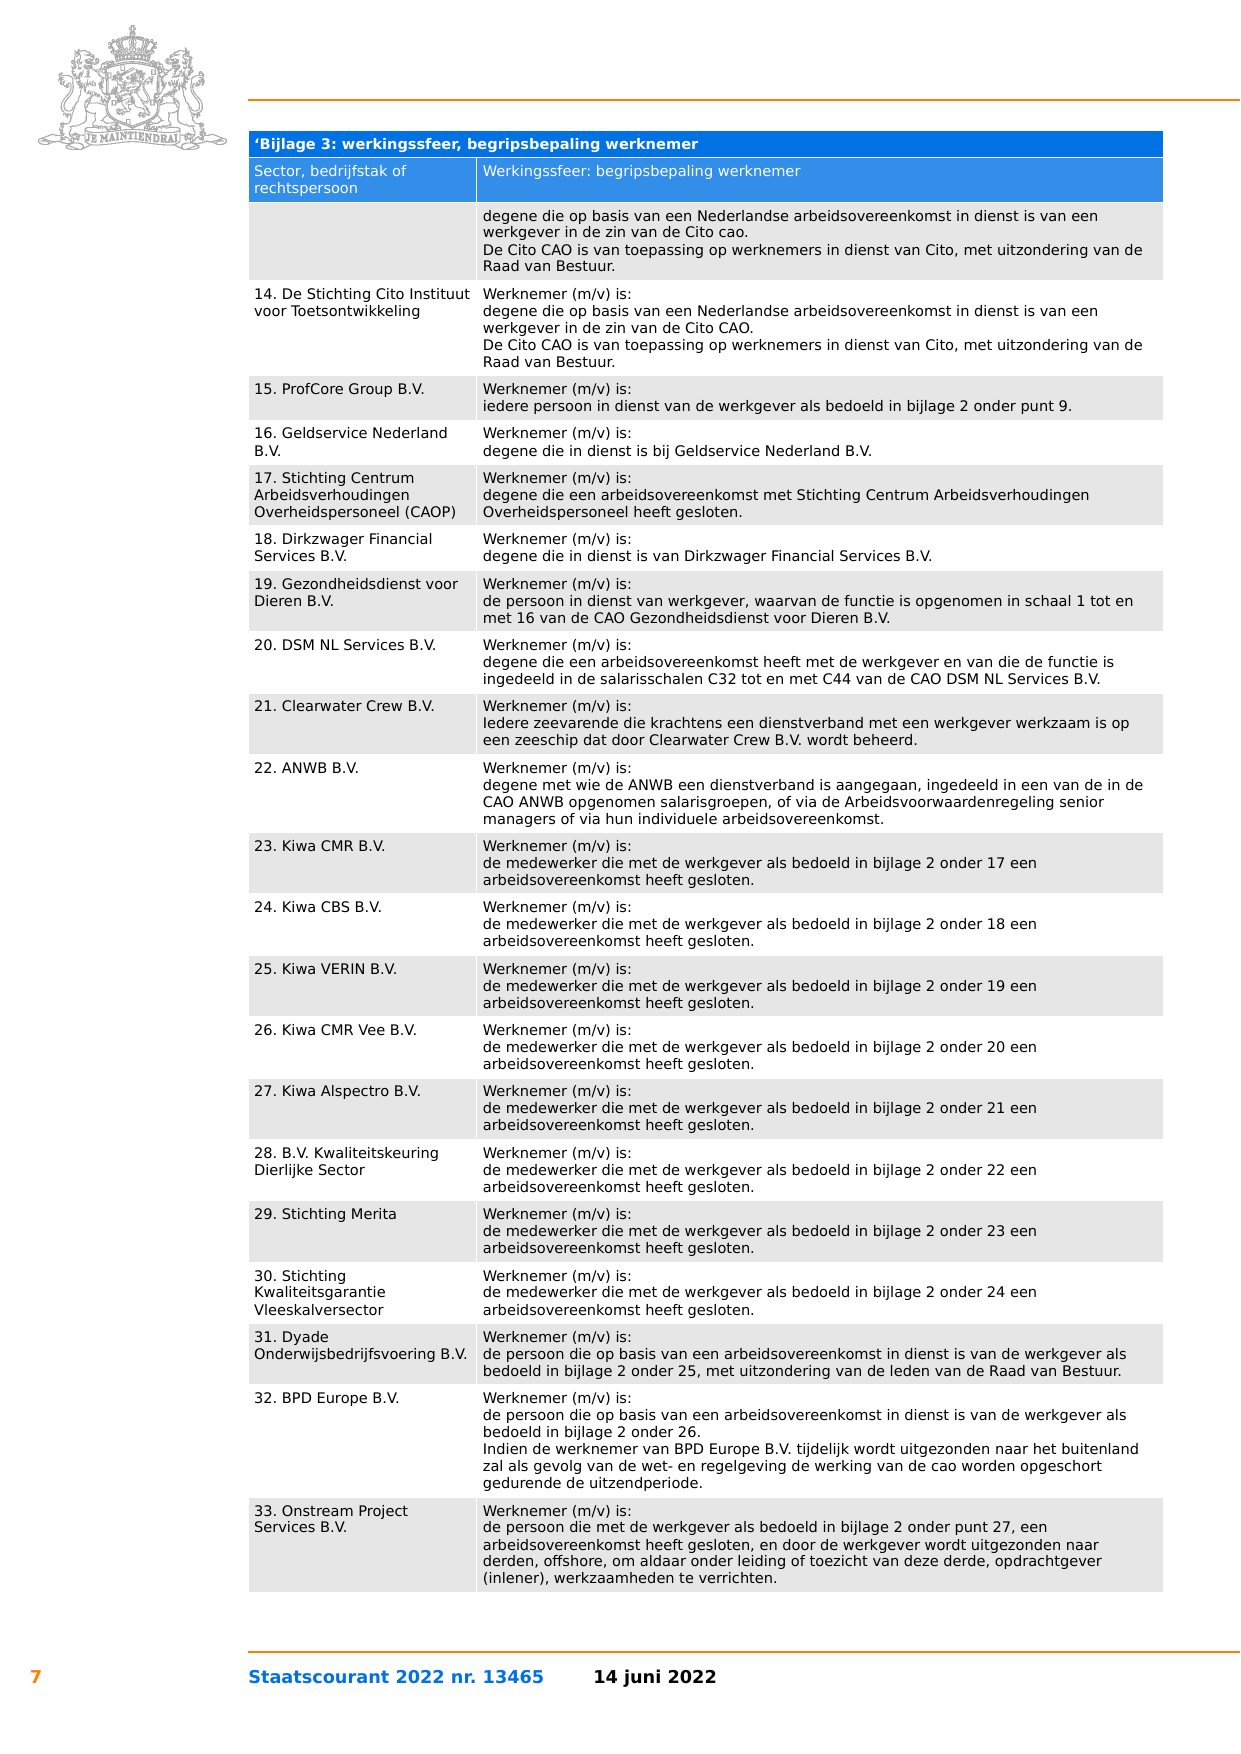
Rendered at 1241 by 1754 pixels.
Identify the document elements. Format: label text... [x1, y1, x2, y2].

table_cell 15. ProfCore Group B.V. [249, 376, 476, 420]
table_cell Werknemer (m/v) is: de medewerker die met de werkgever als bedoeld in bijlage 2 onder 17 een arbeidsovereenkomst heeft gesloten. [477, 833, 1163, 893]
table_cell 29. Stichting Merita [249, 1201, 476, 1262]
table_cell 21. Clearwater Crew B.V. [249, 694, 476, 754]
table_cell Werknemer (m/v) is: de medewerker die met de werkgever als bedoeld in bijlage 2 onder 20 een arbeidsovereenkomst heeft gesloten. [477, 1017, 1163, 1078]
table_cell Werknemer (m/v) is: de medewerker die met de werkgever als bedoeld in bijlage 2 onder 24 een arbeidsovereenkomst heeft gesloten. [477, 1263, 1163, 1323]
table_cell Werknemer (m/v) is: Iedere zeevarende die krachtens een dienstverband met een werkgever werkzaam is op een zeeschip dat door Clearwater Crew B.V. wordt beheerd. [477, 694, 1163, 754]
table_cell Werknemer (m/v) is: de medewerker die met de werkgever als bedoeld in bijlage 2 onder 18 een arbeidsovereenkomst heeft gesloten. [477, 895, 1163, 955]
table_cell 23. Kiwa CMR B.V. [249, 833, 476, 893]
table_cell 14. De Stichting Cito Instituut voor Toetsontwikkeling [249, 281, 476, 375]
table_cell Werknemer (m/v) is: de persoon die met de werkgever als bedoeld in bijlage 2 onder punt 27, een arbeidsovereenkomst heeft gesloten, en door de werkgever wordt uitgezonden naar derden, offshore, om aldaar onder leiding of toezicht van deze derde, opdrachtgever (inlener), werkzaamheden te verrichten. [477, 1498, 1163, 1592]
table_cell Werknemer (m/v) is: de persoon die op basis van een arbeidsovereenkomst in dienst is van de werkgever als bedoeld in bijlage 2 onder 26. Indien de werknemer van BPD Europe B.V. tijdelijk wordt uitgezonden naar het buitenland zal als gevolg van de wet- en regelgeving de werking van de cao worden opgeschort gedurende de uitzendperiode. [477, 1385, 1163, 1497]
table_cell 20. DSM NL Services B.V. [249, 632, 476, 692]
table_cell Werknemer (m/v) is: de medewerker die met de werkgever als bedoeld in bijlage 2 onder 19 een arbeidsovereenkomst heeft gesloten. [477, 956, 1163, 1016]
table_cell 19. Gezondheidsdienst voor Dieren B.V. [249, 571, 476, 631]
table_cell Werknemer (m/v) is: degene die in dienst is van Dirkzwager Financial Services B.V. [477, 526, 1163, 570]
table_cell 27. Kiwa Alspectro B.V. [249, 1079, 476, 1139]
table_cell [249, 203, 476, 280]
table_cell 17. Stichting Centrum Arbeidsverhoudingen Overheidspersoneel (CAOP) [249, 465, 476, 525]
table_cell Werknemer (m/v) is: de persoon die op basis van een arbeidsovereenkomst in dienst is van de werkgever als bedoeld in bijlage 2 onder 25, met uitzondering van de leden van de Raad van Bestuur. [477, 1324, 1163, 1384]
table_cell 28. B.V. Kwaliteitskeuring Dierlijke Sector [249, 1140, 476, 1200]
picture [38, 25, 227, 150]
table_cell 31. Dyade Onderwijsbedrijfsvoering B.V. [249, 1324, 476, 1384]
table_cell 18. Dirkzwager Financial Services B.V. [249, 526, 476, 570]
table_cell 26. Kiwa CMR Vee B.V. [249, 1017, 476, 1078]
table_cell 22. ANWB B.V. [249, 755, 476, 832]
table_cell Werknemer (m/v) is: degene die op basis van een Nederlandse arbeidsovereenkomst in dienst is van een werkgever in de zin van de Cito CAO. De Cito CAO is van toepassing op werknemers in dienst van Cito, met uitzondering van de Raad van Bestuur. [477, 281, 1163, 375]
table_cell Werkingssfeer: begripsbepaling werknemer [477, 158, 1163, 202]
table_cell 32. BPD Europe B.V. [249, 1385, 476, 1497]
table_cell Werknemer (m/v) is: degene die een arbeidsovereenkomst heeft met de werkgever en van die de functie is ingedeeld in de salarisschalen C32 tot en met C44 van de CAO DSM NL Services B.V. [477, 632, 1163, 692]
table_cell Werknemer (m/v) is: de persoon in dienst van werkgever, waarvan de functie is opgenomen in schaal 1 tot en met 16 van de CAO Gezondheidsdienst voor Dieren B.V. [477, 571, 1163, 631]
table_cell Werknemer (m/v) is: degene die in dienst is bij Geldservice Nederland B.V. [477, 421, 1163, 464]
table_cell Werknemer (m/v) is: de medewerker die met de werkgever als bedoeld in bijlage 2 onder 23 een arbeidsovereenkomst heeft gesloten. [477, 1201, 1163, 1262]
table_cell 16. Geldservice Nederland B.V. [249, 421, 476, 464]
table_cell Werknemer (m/v) is: de medewerker die met de werkgever als bedoeld in bijlage 2 onder 22 een arbeidsovereenkomst heeft gesloten. [477, 1140, 1163, 1200]
table_cell degene die op basis van een Nederlandse arbeidsovereenkomst in dienst is van een werkgever in de zin van de Cito cao. De Cito CAO is van toepassing op werknemers in dienst van Cito, met uitzondering van de Raad van Bestuur. [477, 203, 1163, 280]
table_cell Sector, bedrijfstak of rechtspersoon [249, 158, 476, 202]
table_cell Werknemer (m/v) is: de medewerker die met de werkgever als bedoeld in bijlage 2 onder 21 een arbeidsovereenkomst heeft gesloten. [477, 1079, 1163, 1139]
table_cell 24. Kiwa CBS B.V. [249, 895, 476, 955]
table_cell 25. Kiwa VERIN B.V. [249, 956, 476, 1016]
table_cell Werknemer (m/v) is: degene met wie de ANWB een dienstverband is aangegaan, ingedeeld in een van de in de CAO ANWB opgenomen salarisgroepen, of via de Arbeidsvoorwaardenregeling senior managers of via hun individuele arbeidsovereenkomst. [477, 755, 1163, 832]
table_cell 33. Onstream Project Services B.V. [249, 1498, 476, 1592]
table_cell Werknemer (m/v) is: iedere persoon in dienst van de werkgever als bedoeld in bijlage 2 onder punt 9. [477, 376, 1163, 420]
table_cell Werknemer (m/v) is: degene die een arbeidsovereenkomst met Stichting Centrum Arbeidsverhoudingen Overheidspersoneel heeft gesloten. [477, 465, 1163, 525]
table_cell 30. Stichting Kwaliteitsgarantie Vleeskalversector [249, 1263, 476, 1323]
table_header ‘Bijlage 3: werkingssfeer, begripsbepaling werknemer [249, 131, 1163, 157]
